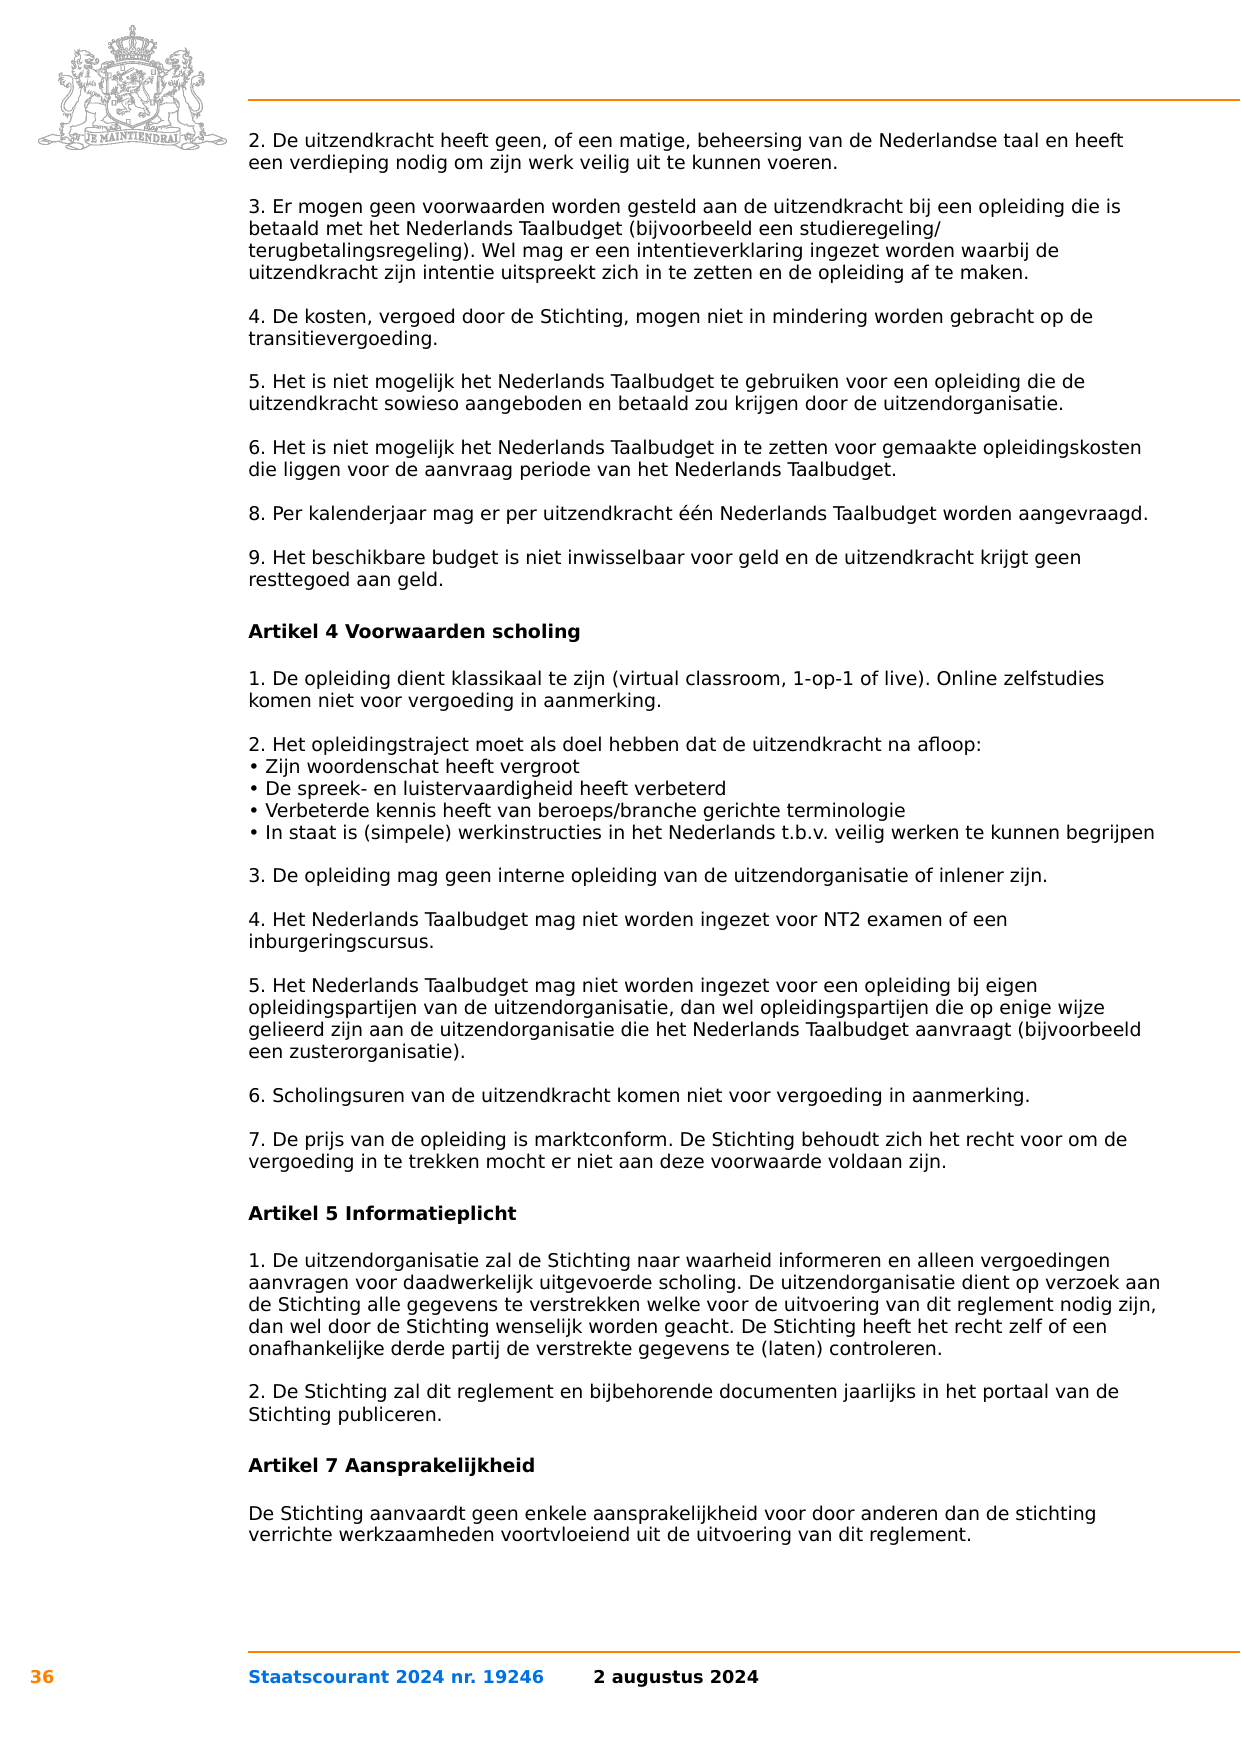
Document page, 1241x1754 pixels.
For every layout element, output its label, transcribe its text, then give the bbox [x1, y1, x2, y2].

text • Verbeterde kennis heeft van beroeps/branche gerichte terminologie [248, 799, 1163, 822]
text 3. Er mogen geen voorwaarden worden gesteld aan de uitzendkracht bij een opleiding die is betaald met het Nederlands Taalbudget (bijvoorbeeld een studieregeling/ terugbetalingsregeling). Wel mag er een intentieverklaring ingezet worden waarbij de uitzendkracht zijn intentie uitspreekt zich in te zetten en de opleiding af te maken. [248, 196, 1163, 284]
subtitle Artikel 7 Aansprakelijkheid [248, 1455, 1163, 1477]
text 8. Per kalenderjaar mag er per uitzendkracht één Nederlands Taalbudget worden aangevraagd. [248, 503, 1163, 525]
text 6. Het is niet mogelijk het Nederlands Taalbudget in te zetten voor gemaakte opleidingskosten die liggen voor de aanvraag periode van het Nederlands Taalbudget. [248, 437, 1163, 481]
text 5. Het is niet mogelijk het Nederlands Taalbudget te gebruiken voor een opleiding die de uitzendkracht sowieso aangeboden en betaald zou krijgen door de uitzendorganisatie. [248, 371, 1163, 415]
subtitle Artikel 5 Informatieplicht [248, 1203, 1163, 1225]
text 2. De Stichting zal dit reglement en bijbehorende documenten jaarlijks in het portaal van de Stichting publiceren. [248, 1381, 1163, 1425]
text • In staat is (simpele) werkinstructies in het Nederlands t.b.v. veilig werken te kunnen begrijpen [248, 822, 1163, 843]
text 9. Het beschikbare budget is niet inwisselbaar voor geld en de uitzendkracht krijgt geen resttegoed aan geld. [248, 547, 1163, 591]
picture [38, 25, 227, 150]
text • Zijn woordenschat heeft vergroot [248, 756, 1163, 778]
text 2. Het opleidingstraject moet als doel hebben dat de uitzendkracht na afloop: [248, 734, 1163, 756]
text 5. Het Nederlands Taalbudget mag niet worden ingezet voor een opleiding bij eigen opleidingspartijen van de uitzendorganisatie, dan wel opleidingspartijen die op enige wijze gelieerd zijn aan de uitzendorganisatie die het Nederlands Taalbudget aanvraagt (bijvoorbeeld een zusterorganisatie). [248, 975, 1163, 1063]
text • De spreek- en luistervaardigheid heeft verbeterd [248, 778, 1163, 799]
text 4. De kosten, vergoed door de Stichting, mogen niet in mindering worden gebracht op de transitievergoeding. [248, 306, 1163, 349]
text 4. Het Nederlands Taalbudget mag niet worden ingezet voor NT2 examen of een inburgeringscursus. [248, 909, 1163, 953]
text 6. Scholingsuren van de uitzendkracht komen niet voor vergoeding in aanmerking. [248, 1085, 1163, 1107]
subtitle Artikel 4 Voorwaarden scholing [248, 621, 1163, 643]
text 3. De opleiding mag geen interne opleiding van de uitzendorganisatie of inlener zijn. [248, 865, 1163, 887]
text De Stichting aanvaardt geen enkele aansprakelijkheid voor door anderen dan de stichting verrichte werkzaamheden voortvloeiend uit de uitvoering van dit reglement. [248, 1502, 1163, 1546]
text 1. De uitzendorganisatie zal de Stichting naar waarheid informeren en alleen vergoedingen aanvragen voor daadwerkelijk uitgevoerde scholing. De uitzendorganisatie dient op verzoek aan de Stichting alle gegevens te verstrekken welke voor de uitvoering van dit reglement nodig zijn, dan wel door de Stichting wenselijk worden geacht. De Stichting heeft het recht zelf of een onafhankelijke derde partij de verstrekte gegevens te (laten) controleren. [248, 1250, 1163, 1359]
text 7. De prijs van de opleiding is marktconform. De Stichting behoudt zich het recht voor om de vergoeding in te trekken mocht er niet aan deze voorwaarde voldaan zijn. [248, 1129, 1163, 1173]
text 2. De uitzendkracht heeft geen, of een matige, beheersing van de Nederlandse taal en heeft een verdieping nodig om zijn werk veilig uit te kunnen voeren. [248, 130, 1163, 174]
text 1. De opleiding dient klassikaal te zijn (virtual classroom, 1-op-1 of live). Online zelfstudies komen niet voor vergoeding in aanmerking. [248, 668, 1163, 712]
